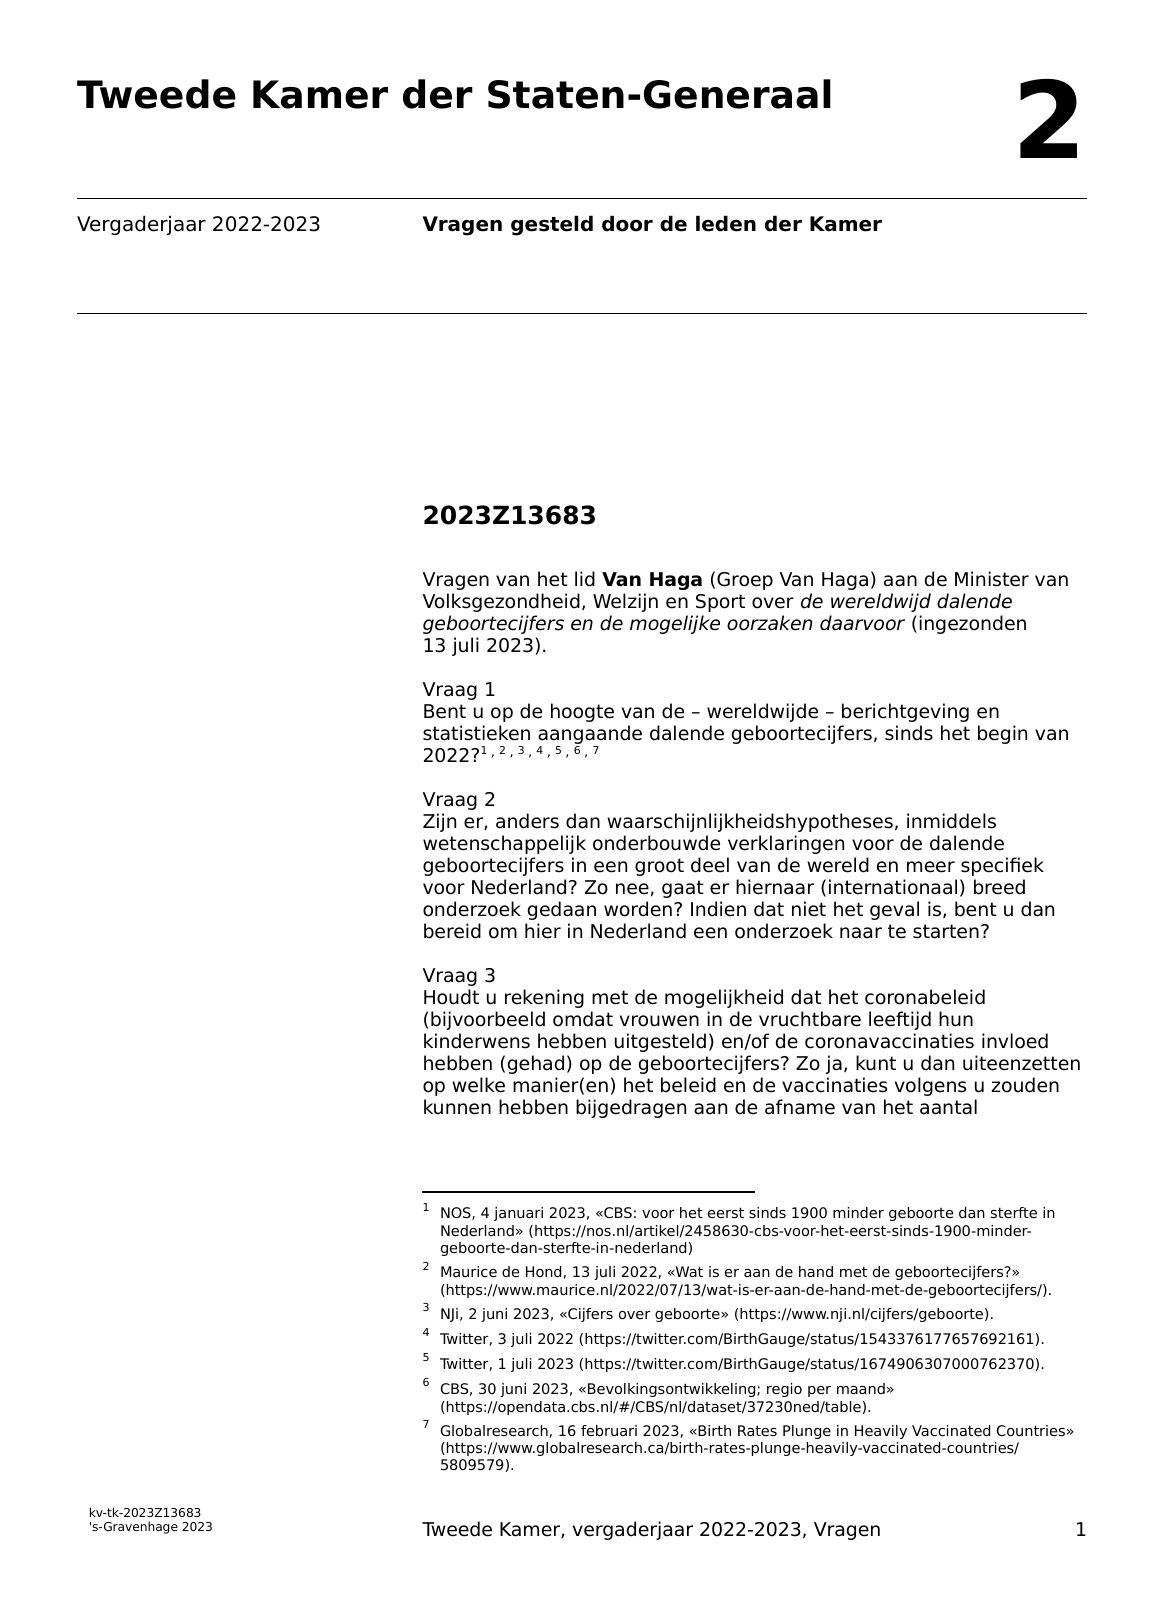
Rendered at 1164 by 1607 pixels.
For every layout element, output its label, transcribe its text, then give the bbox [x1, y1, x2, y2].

text NJi, 2 juni 2023, «Cijfers over geboorte» (https://www.nji.nl/cijfers/geboorte). [422, 1302, 1087, 1324]
text Twitter, 1 juli 2023 (https://twitter.com/BirthGauge/status/1674906307000762370). [422, 1352, 1087, 1374]
text Zijn er, anders dan waarschijnlijkheidshypotheses, inmiddels wetenschappelijk onderbouwde verklaringen voor de dalende geboortecijfers in een groot deel van de wereld en meer specifiek voor Nederland? Zo nee, gaat er hiernaar (internationaal) breed onderzoek gedaan worden? Indien dat niet het geval is, bent u dan bereid om hier in Nederland een onderzoek naar te starten? [422, 811, 1087, 943]
text kv-tk-2023Z13683 [88, 1506, 323, 1520]
text Houdt u rekening met de mogelijkheid dat het coronabeleid (bijvoorbeeld omdat vrouwen in de vruchtbare leeftijd hun kinderwens hebben uitgesteld) en/of de coronavaccinaties invloed hebben (gehad) op de geboortecijfers? Zo ja, kunt u dan uiteenzetten op welke manier(en) het beleid en de vaccinaties volgens u zouden kunnen hebben bijgedragen aan de afname van het aantal [422, 987, 1087, 1119]
text Vraag 3 [422, 965, 1087, 987]
text Twitter, 3 juli 2022 (https://twitter.com/BirthGauge/status/1543376177657692161). [422, 1327, 1087, 1349]
table_header Tweede Kamer der Staten-Generaal [77, 59, 886, 198]
text Vraag 1 [422, 679, 1087, 701]
table_header 2 [886, 59, 1087, 198]
text Bent u op de hoogte van de – wereldwijde – berichtgeving en statistieken aangaande dalende geboortecijfers, sinds het begin van 2022?, , , , , , [422, 701, 1087, 767]
text Vraag 2 [422, 789, 1087, 811]
text CBS, 30 juni 2023, «Bevolkingsontwikkeling; regio per maand» (https://opendata.cbs.nl/#/CBS/nl/dataset/37230ned/table). [422, 1377, 1087, 1416]
text Globalresearch, 16 februari 2023, «Birth Rates Plunge in Heavily Vaccinated Countries» (https://www.globalresearch.ca/birth-rates-plunge-heavily-vaccinated-countries/5809579). [422, 1418, 1087, 1474]
text Vragen van het lid Van Haga (Groep Van Haga) aan de Minister van Volksgezondheid, Welzijn en Sport over de wereldwijd dalende geboortecijfers en de mogelijke oorzaken daarvoor (ingezonden 13 juli 2023). [422, 569, 1087, 657]
text NOS, 4 januari 2023, «CBS: voor het eerst sinds 1900 minder geboorte dan sterfte in Nederland» (https://nos.nl/artikel/2458630-cbs-voor-het-eerst-sinds-1900-minder-geboorte-dan-sterfte-in-nederland) [422, 1201, 1087, 1257]
text 's-Gravenhage 2023 [88, 1520, 323, 1534]
table_cell Vergaderjaar 2022-2023 [77, 199, 422, 313]
text 2023Z13683 [422, 501, 1087, 531]
table_cell Vragen gesteld door de leden der Kamer [422, 199, 1087, 313]
text Maurice de Hond, 13 juli 2022, «Wat is er aan de hand met de geboortecijfers?» (https://www.maurice.nl/2022/07/13/wat-is-er-aan-de-hand-met-de-geboortecijfers/). [422, 1260, 1087, 1299]
